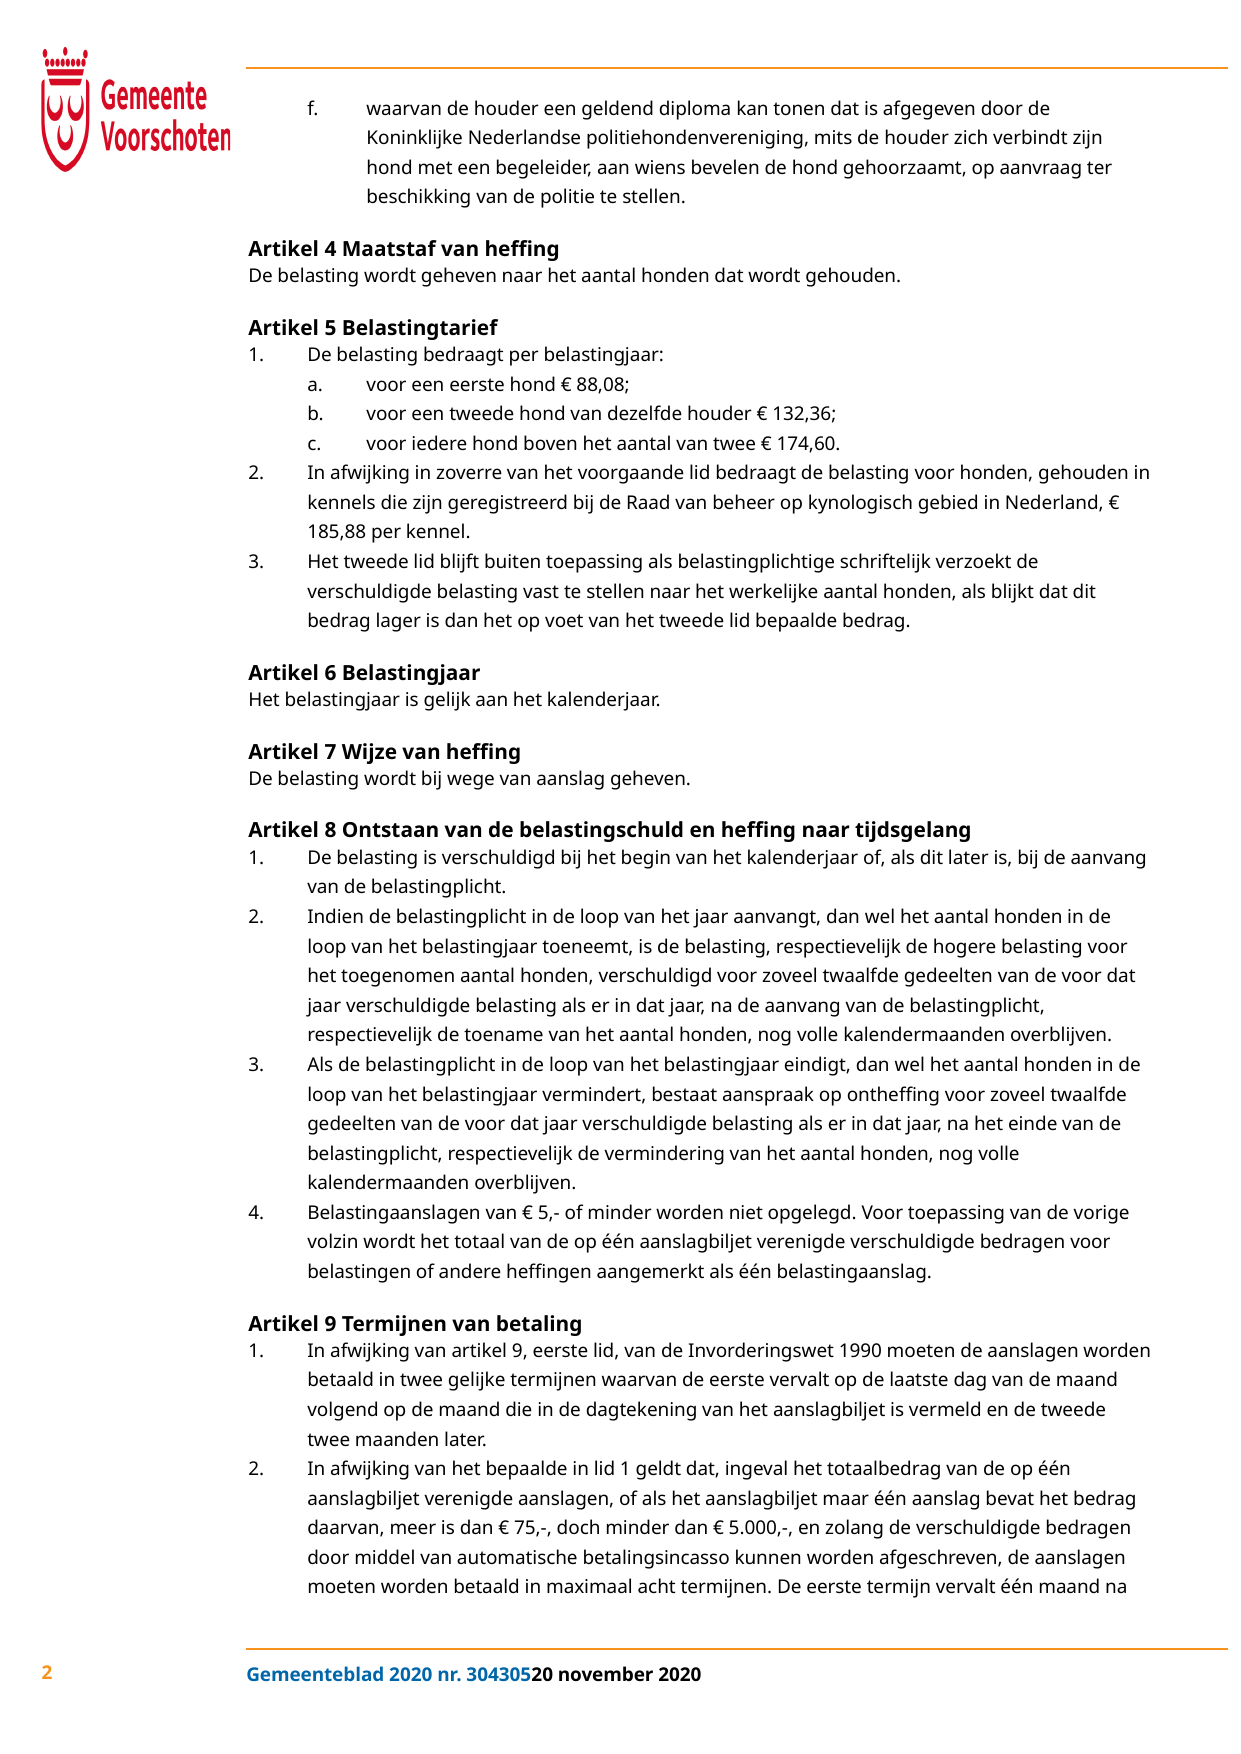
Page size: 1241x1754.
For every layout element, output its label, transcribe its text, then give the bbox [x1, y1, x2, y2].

list Belastingaanslagen van € 5,- of minder worden niet opgelegd. Voor toepassing van de vorige volzin wordt het totaal van de op één aanslagbiljet verenigde verschuldigde bedragen voor belastingen of andere heffingen aangemerkt als één belastingaanslag. [248, 1199, 1152, 1284]
text De belasting wordt bij wege van aanslag geheven. [248, 765, 1152, 791]
text Het belastingjaar is gelijk aan het kalenderjaar. [248, 686, 1152, 712]
list Als de belastingplicht in de loop van het belastingjaar eindigt, dan wel het aantal honden in de loop van het belastingjaar vermindert, bestaat aanspraak op ontheffing voor zoveel twaalfde gedeelten van de voor dat jaar verschuldigde belasting als er in dat jaar, na het einde van de belastingplicht, respectievelijk de vermindering van het aantal honden, nog volle kalendermaanden overblijven. [248, 1051, 1152, 1195]
list voor iedere hond boven het aantal van twee € 174,60. [307, 430, 1152, 456]
list De belasting bedraagt per belastingjaar: [248, 341, 1152, 367]
text Artikel 8 Ontstaan van de belastingschuld en heffing naar tijdsgelang [248, 816, 1152, 844]
list In afwijking van artikel 9, eerste lid, van de Invorderingswet 1990 moeten de aanslagen worden betaald in twee gelijke termijnen waarvan de eerste vervalt op de laatste dag van de maand volgend op de maand die in de dagtekening van het aanslagbiljet is vermeld en de tweede twee maanden later. [248, 1337, 1152, 1452]
text Artikel 9 Termijnen van betaling [248, 1309, 1152, 1337]
text Artikel 7 Wijze van heffing [248, 737, 1152, 765]
text De belasting wordt geheven naar het aantal honden dat wordt gehouden. [248, 262, 1152, 288]
list In afwijking in zoverre van het voorgaande lid bedraagt de belasting voor honden, gehouden in kennels die zijn geregistreerd bij de Raad van beheer op kynologisch gebied in Nederland, € 185,88 per kennel. [248, 459, 1152, 544]
text Artikel 4 Maatstaf van heffing [248, 234, 1152, 262]
text Artikel 5 Belastingtarief [248, 313, 1152, 341]
list Indien de belastingplicht in de loop van het jaar aanvangt, dan wel het aantal honden in de loop van het belastingjaar toeneemt, is de belasting, respectievelijk de hogere belasting voor het toegenomen aantal honden, verschuldigd voor zoveel twaalfde gedeelten van de voor dat jaar verschuldigde belasting als er in dat jaar, na de aanvang van de belastingplicht, respectievelijk de toename van het aantal honden, nog volle kalendermaanden overblijven. [248, 903, 1152, 1047]
list voor een tweede hond van dezelfde houder € 132,36; [307, 400, 1152, 426]
list De belasting is verschuldigd bij het begin van het kalenderjaar of, als dit later is, bij de aanvang van de belastingplicht. [248, 844, 1152, 899]
text Artikel 6 Belastingjaar [248, 658, 1152, 686]
list voor een eerste hond € 88,08; [307, 371, 1152, 397]
picture [41, 47, 231, 172]
list waarvan de houder een geldend diploma kan tonen dat is afgegeven door de Koninklijke Nederlandse politiehondenvereniging, mits de houder zich verbindt zijn hond met een begeleider, aan wiens bevelen de hond gehoorzaamt, op aanvraag ter beschikking van de politie te stellen. [307, 95, 1152, 209]
list Het tweede lid blijft buiten toepassing als belastingplichtige schriftelijk verzoekt de verschuldigde belasting vast te stellen naar het werkelijke aantal honden, als blijkt dat dit bedrag lager is dan het op voet van het tweede lid bepaalde bedrag. [248, 548, 1152, 633]
list In afwijking van het bepaalde in lid 1 geldt dat, ingeval het totaalbedrag van de op één aanslagbiljet verenigde aanslagen, of als het aanslagbiljet maar één aanslag bevat het bedrag daarvan, meer is dan € 75,-, doch minder dan € 5.000,-, en zolang de verschuldigde bedragen door middel van automatische betalingsincasso kunnen worden afgeschreven, de aanslagen moeten worden betaald in maximaal acht termijnen. De eerste termijn vervalt één maand na [248, 1455, 1152, 1599]
